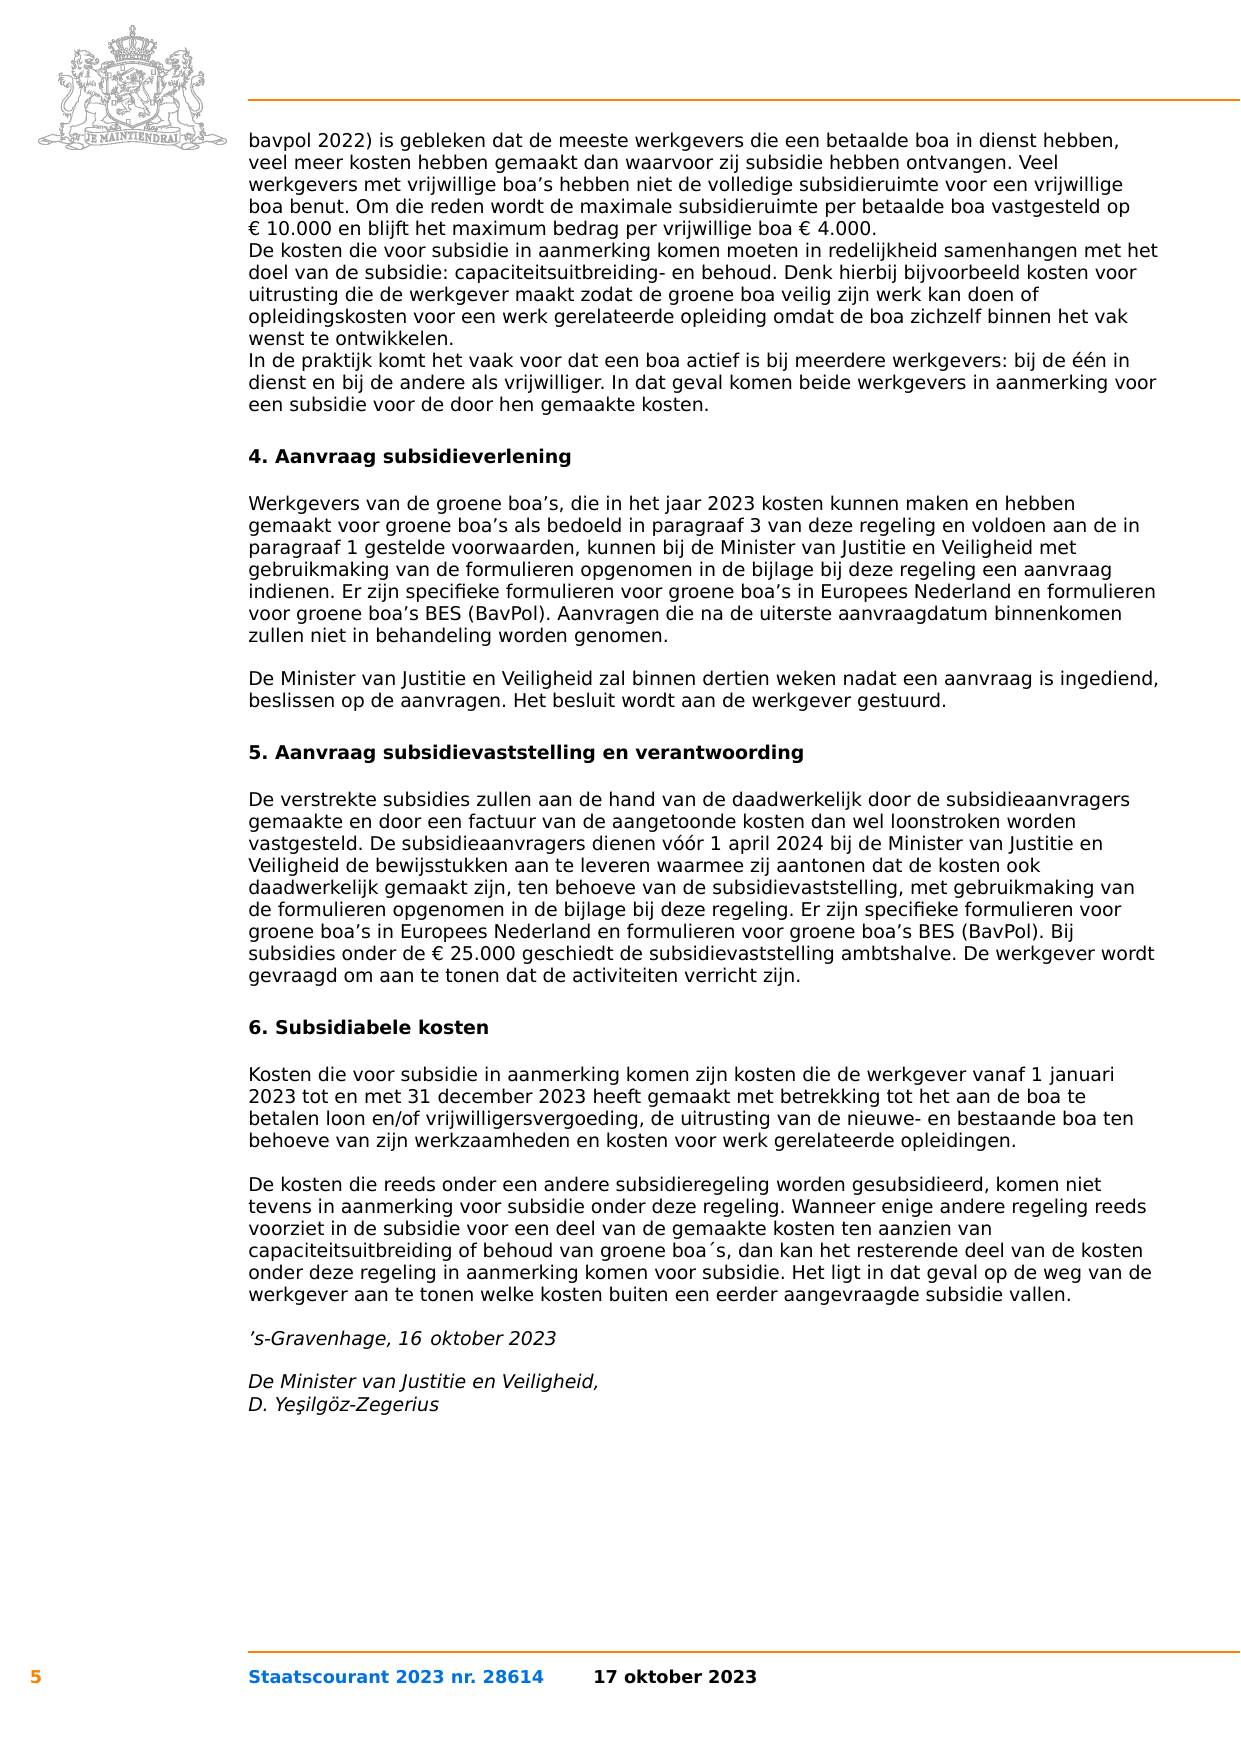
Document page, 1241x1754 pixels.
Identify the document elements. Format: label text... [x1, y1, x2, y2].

text Kosten die voor subsidie in aanmerking komen zijn kosten die de werkgever vanaf 1 januari 2023 tot en met 31 december 2023 heeft gemaakt met betrekking tot het aan de boa te betalen loon en/of vrijwilligersvergoeding, de uitrusting van de nieuwe- en bestaande boa ten behoeve van zijn werkzaamheden en kosten voor werk gerelateerde opleidingen. [248, 1064, 1163, 1152]
text Werkgevers van de groene boa’s, die in het jaar 2023 kosten kunnen maken en hebben gemaakt voor groene boa’s als bedoeld in paragraaf 3 van deze regeling en voldoen aan de in paragraaf 1 gestelde voorwaarden, kunnen bij de Minister van Justitie en Veiligheid met gebruikmaking van de formulieren opgenomen in de bijlage bij deze regeling een aanvraag indienen. Er zijn specifieke formulieren voor groene boa’s in Europees Nederland en formulieren voor groene boa’s BES (BavPol). Aanvragen die na de uiterste aanvraagdatum binnenkomen zullen niet in behandeling worden genomen. [248, 493, 1163, 646]
text bavpol 2022) is gebleken dat de meeste werkgevers die een betaalde boa in dienst hebben, veel meer kosten hebben gemaakt dan waarvoor zij subsidie hebben ontvangen. Veel werkgevers met vrijwillige boa’s hebben niet de volledige subsidieruimte voor een vrijwillige boa benut. Om die reden wordt de maximale subsidieruimte per betaalde boa vastgesteld op € 10.000 en blijft het maximum bedrag per vrijwillige boa € 4.000. [248, 130, 1163, 240]
subtitle 6. Subsidiabele kosten [248, 1017, 1163, 1039]
picture [38, 25, 227, 150]
text De Minister van Justitie en Veiligheid, D. Yeşilgöz-Zegerius [248, 1371, 1163, 1415]
text In de praktijk komt het vaak voor dat een boa actief is bij meerdere werkgevers: bij de één in dienst en bij de andere als vrijwilliger. In dat geval komen beide werkgevers in aanmerking voor een subsidie voor de door hen gemaakte kosten. [248, 350, 1163, 416]
text De kosten die voor subsidie in aanmerking komen moeten in redelijkheid samenhangen met het doel van de subsidie: capaciteitsuitbreiding- en behoud. Denk hierbij bijvoorbeeld kosten voor uitrusting die de werkgever maakt zodat de groene boa veilig zijn werk kan doen of opleidingskosten voor een werk gerelateerde opleiding omdat de boa zichzelf binnen het vak wenst te ontwikkelen. [248, 240, 1163, 350]
text De verstrekte subsidies zullen aan de hand van de daadwerkelijk door de subsidieaanvragers gemaakte en door een factuur van de aangetoonde kosten dan wel loonstroken worden vastgesteld. De subsidieaanvragers dienen vóór 1 april 2024 bij de Minister van Justitie en Veiligheid de bewijsstukken aan te leveren waarmee zij aantonen dat de kosten ook daadwerkelijk gemaakt zijn, ten behoeve van de subsidievaststelling, met gebruikmaking van de formulieren opgenomen in de bijlage bij deze regeling. Er zijn specifieke formulieren voor groene boa’s in Europees Nederland en formulieren voor groene boa’s BES (BavPol). Bij subsidies onder de € 25.000 geschiedt de subsidievaststelling ambtshalve. De werkgever wordt gevraagd om aan te tonen dat de activiteiten verricht zijn. [248, 789, 1163, 987]
text ’s-Gravenhage, 16 oktober 2023 [248, 1328, 1163, 1349]
text De kosten die reeds onder een andere subsidieregeling worden gesubsidieerd, komen niet tevens in aanmerking voor subsidie onder deze regeling. Wanneer enige andere regeling reeds voorziet in de subsidie voor een deel van de gemaakte kosten ten aanzien van capaciteitsuitbreiding of behoud van groene boa´s, dan kan het resterende deel van de kosten onder deze regeling in aanmerking komen voor subsidie. Het ligt in dat geval op de weg van de werkgever aan te tonen welke kosten buiten een eerder aangevraagde subsidie vallen. [248, 1174, 1163, 1306]
subtitle 4. Aanvraag subsidieverlening [248, 446, 1163, 468]
text De Minister van Justitie en Veiligheid zal binnen dertien weken nadat een aanvraag is ingediend, beslissen op de aanvragen. Het besluit wordt aan de werkgever gestuurd. [248, 668, 1163, 712]
subtitle 5. Aanvraag subsidievaststelling en verantwoording [248, 742, 1163, 764]
